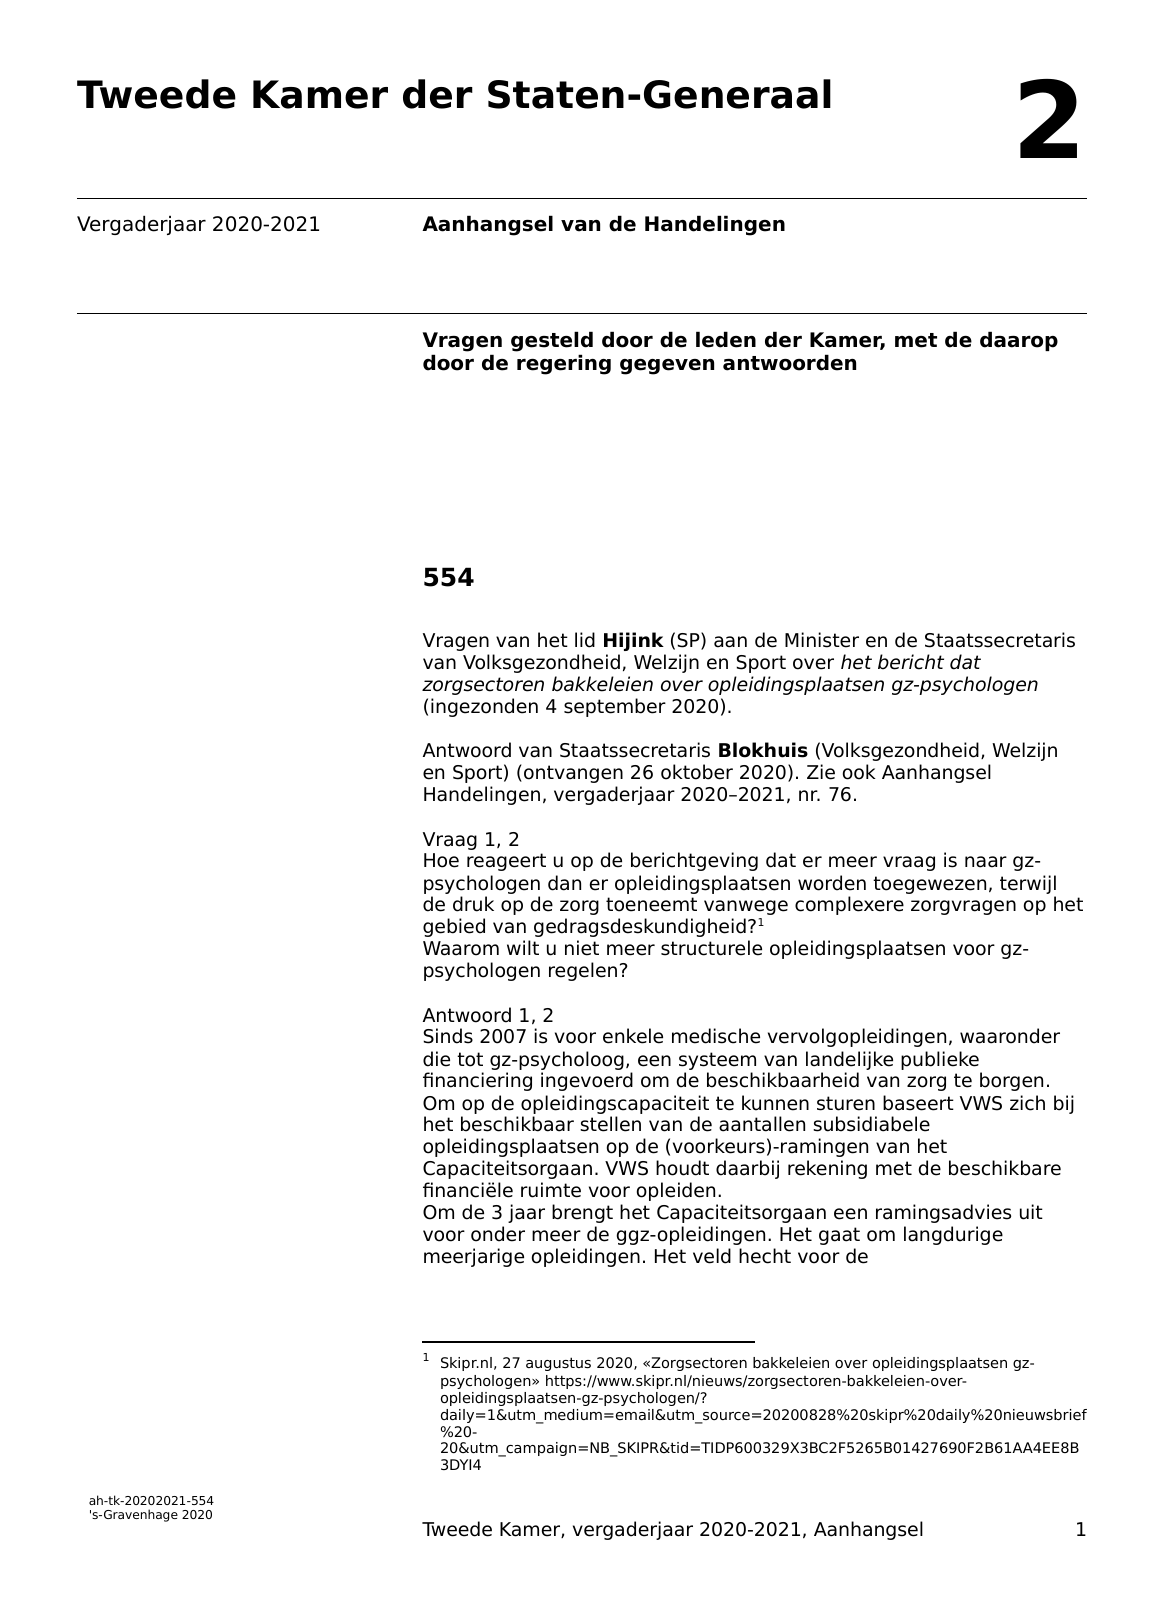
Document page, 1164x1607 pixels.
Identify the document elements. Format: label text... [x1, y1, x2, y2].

text Antwoord van Staatssecretaris Blokhuis (Volksgezondheid, Welzijn en Sport) (ontvangen 26 oktober 2020). Zie ook Aanhangsel Handelingen, vergaderjaar 2020–2021, nr. 76. [422, 740, 1087, 806]
table_header 2 [886, 59, 1087, 198]
text Skipr.nl, 27 augustus 2020, «Zorgsectoren bakkeleien over opleidingsplaatsen gz-psychologen» https://www.skipr.nl/nieuws/zorgsectoren-bakkeleien-over-opleidingsplaatsen-gz-psychologen/?daily=1&utm_medium=email&utm_source=20200828%20skipr%20daily%20nieuwsbrief%20-20&utm_campaign=NB_SKIPR&tid=TIDP600329X3BC2F5265B01427690F2B61AA4EE8B3DYI4 [422, 1351, 1087, 1474]
table_header Tweede Kamer der Staten-Generaal [77, 59, 886, 198]
text Om de 3 jaar brengt het Capaciteitsorgaan een ramingsadvies uit voor onder meer de ggz-opleidingen. Het gaat om langdurige meerjarige opleidingen. Het veld hecht voor de [422, 1202, 1087, 1268]
text Vragen van het lid Hijink (SP) aan de Minister en de Staatssecretaris van Volksgezondheid, Welzijn en Sport over het bericht dat zorgsectoren bakkeleien over opleidingsplaatsen gz-psychologen (ingezonden 4 september 2020). [422, 630, 1087, 718]
table_cell Vergaderjaar 2020-2021 [77, 199, 422, 313]
text Sinds 2007 is voor enkele medische vervolgopleidingen, waaronder die tot gz-psycholoog, een systeem van landelijke publieke financiering ingevoerd om de beschikbaarheid van zorg te borgen. Om op de opleidingscapaciteit te kunnen sturen baseert VWS zich bij het beschikbaar stellen van de aantallen subsidiabele opleidingsplaatsen op de (voorkeurs)-ramingen van het Capaciteitsorgaan. VWS houdt daarbij rekening met de beschikbare financiële ruimte voor opleiden. [422, 1026, 1087, 1202]
table_cell Vragen gesteld door de leden der Kamer, met de daarop door de regering gegeven antwoorden [422, 314, 1087, 375]
text Hoe reageert u op de berichtgeving dat er meer vraag is naar gz-psychologen dan er opleidingsplaatsen worden toegewezen, terwijl de druk op de zorg toeneemt vanwege complexere zorgvragen op het gebied van gedragsdeskundigheid? [422, 850, 1087, 938]
text Vraag 1, 2 [422, 828, 1087, 850]
text 554 [422, 563, 1087, 592]
text Antwoord 1, 2 [422, 1004, 1087, 1026]
text ah-tk-20202021-554 [88, 1494, 323, 1508]
text 's-Gravenhage 2020 [88, 1508, 323, 1522]
table_cell [77, 314, 422, 375]
text Waarom wilt u niet meer structurele opleidingsplaatsen voor gz-psychologen regelen? [422, 938, 1087, 982]
table_cell Aanhangsel van de Handelingen [422, 199, 1087, 313]
